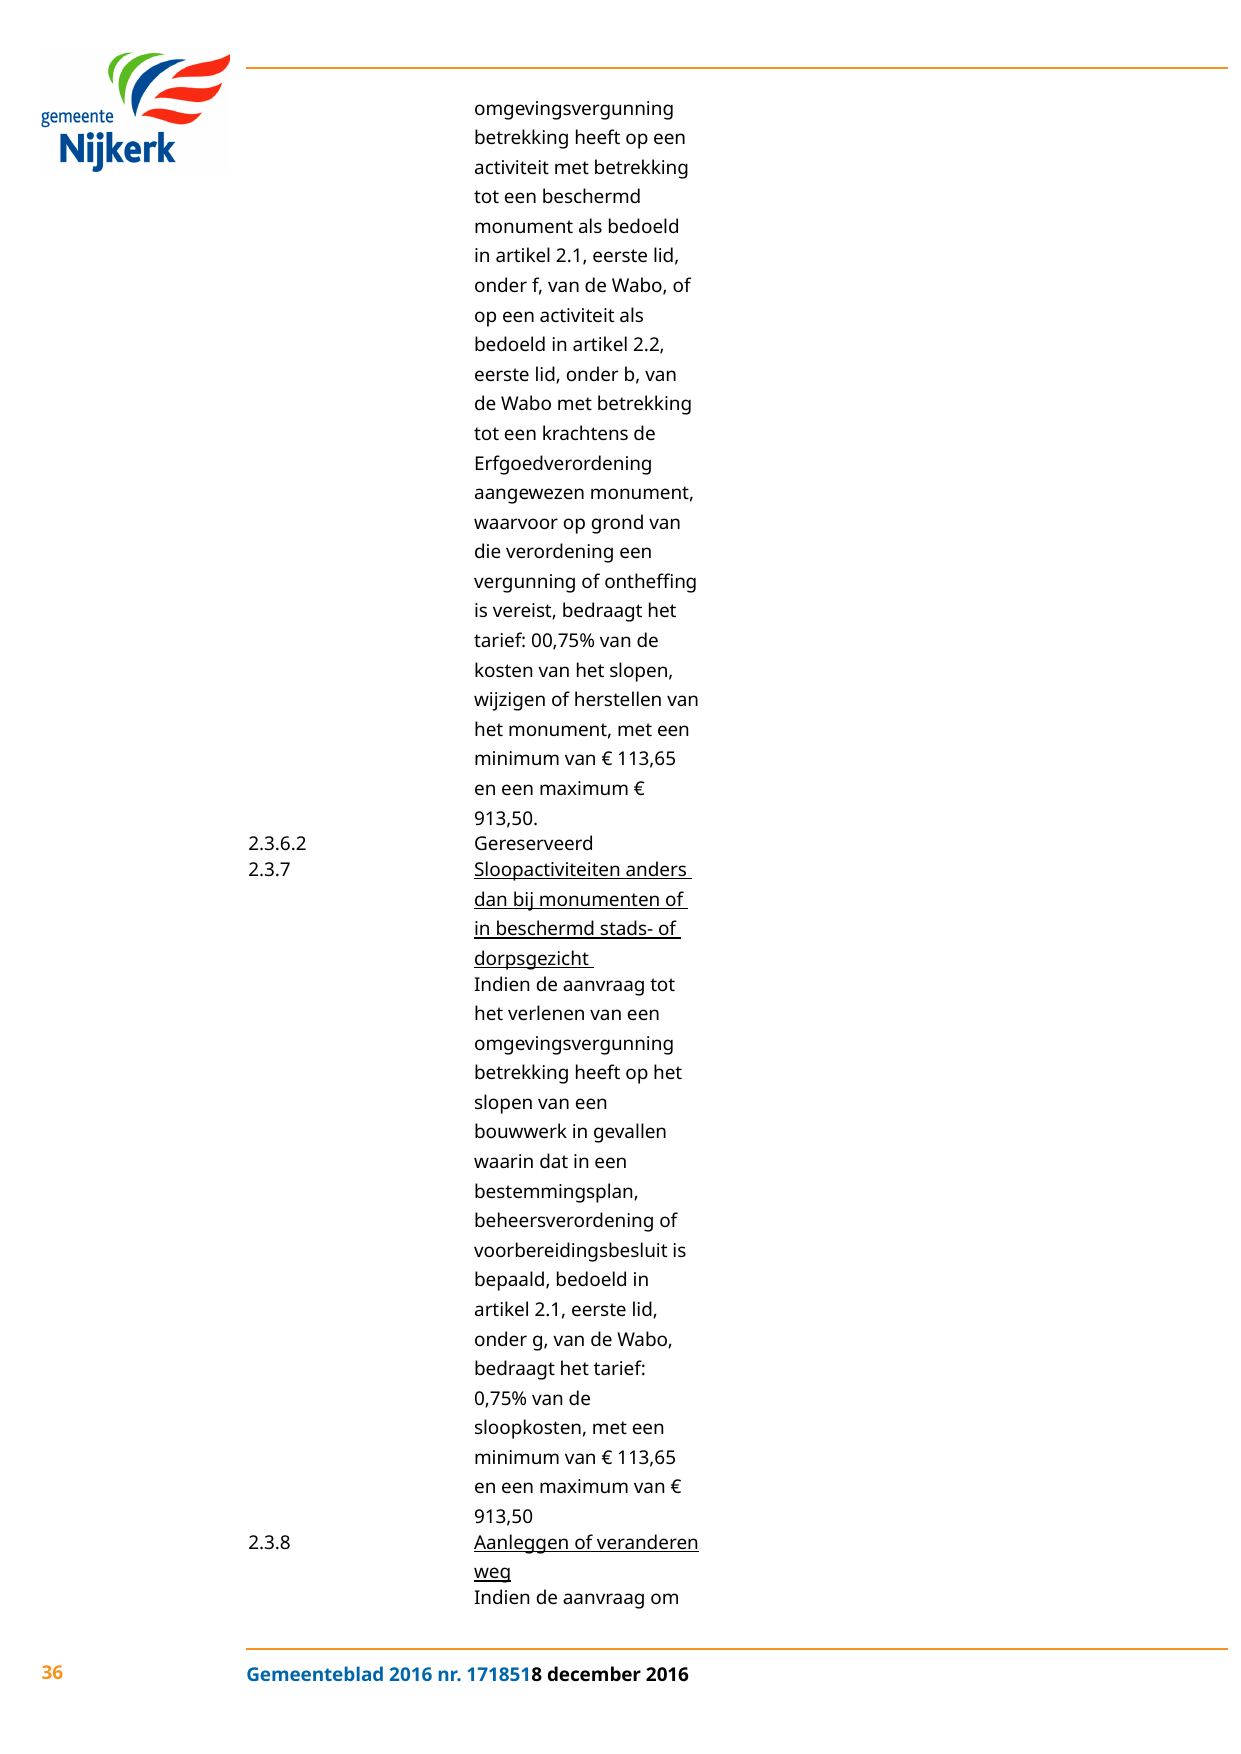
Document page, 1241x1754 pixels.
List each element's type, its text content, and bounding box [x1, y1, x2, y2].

table_cell [248, 971, 474, 1529]
table_cell [700, 1529, 926, 1584]
table_cell Gereserveerd [474, 831, 700, 856]
table_cell [700, 1584, 926, 1610]
table_cell 2.3.6.2 [248, 831, 474, 856]
table_cell Aanleggen of veranderen weg [474, 1529, 700, 1584]
table_cell [700, 95, 926, 831]
table_cell [248, 1584, 474, 1610]
table_cell Indien de aanvraag om [474, 1584, 700, 1610]
table_cell [700, 856, 926, 971]
table_cell [700, 971, 926, 1529]
table_cell 2.3.7 [248, 856, 474, 971]
picture [41, 47, 231, 172]
table_cell Indien de aanvraag tot het verlenen van een omgevingsvergunning betrekking heeft op het slopen van een bouwwerk in gevallen waarin dat in een bestemmingsplan, beheersverordening of voorbereidingsbesluit is bepaald, bedoeld in artikel 2.1, eerste lid, onder g, van de Wabo, bedraagt het tarief: 0,75% van de sloopkosten, met een minimum van € 113,65 en een maximum van € 913,50 [474, 971, 700, 1529]
table_cell Sloopactiviteiten anders dan bij monumenten of in beschermd stads- of dorpsgezicht [474, 856, 700, 971]
table_cell [248, 95, 474, 831]
table_cell [700, 831, 926, 856]
table_cell omgevingsvergunning betrekking heeft op een activiteit met betrekking tot een beschermd monument als bedoeld in artikel 2.1, eerste lid, onder f, van de Wabo, of op een activiteit als bedoeld in artikel 2.2, eerste lid, onder b, van de Wabo met betrekking tot een krachtens de Erfgoedverordening aangewezen monument, waarvoor op grond van die verordening een vergunning of ontheffing is vereist, bedraagt het tarief: 00,75% van de kosten van het slopen, wijzigen of herstellen van het monument, met een minimum van € 113,65 en een maximum € 913,50. [474, 95, 700, 831]
table_cell 2.3.8 [248, 1529, 474, 1584]
